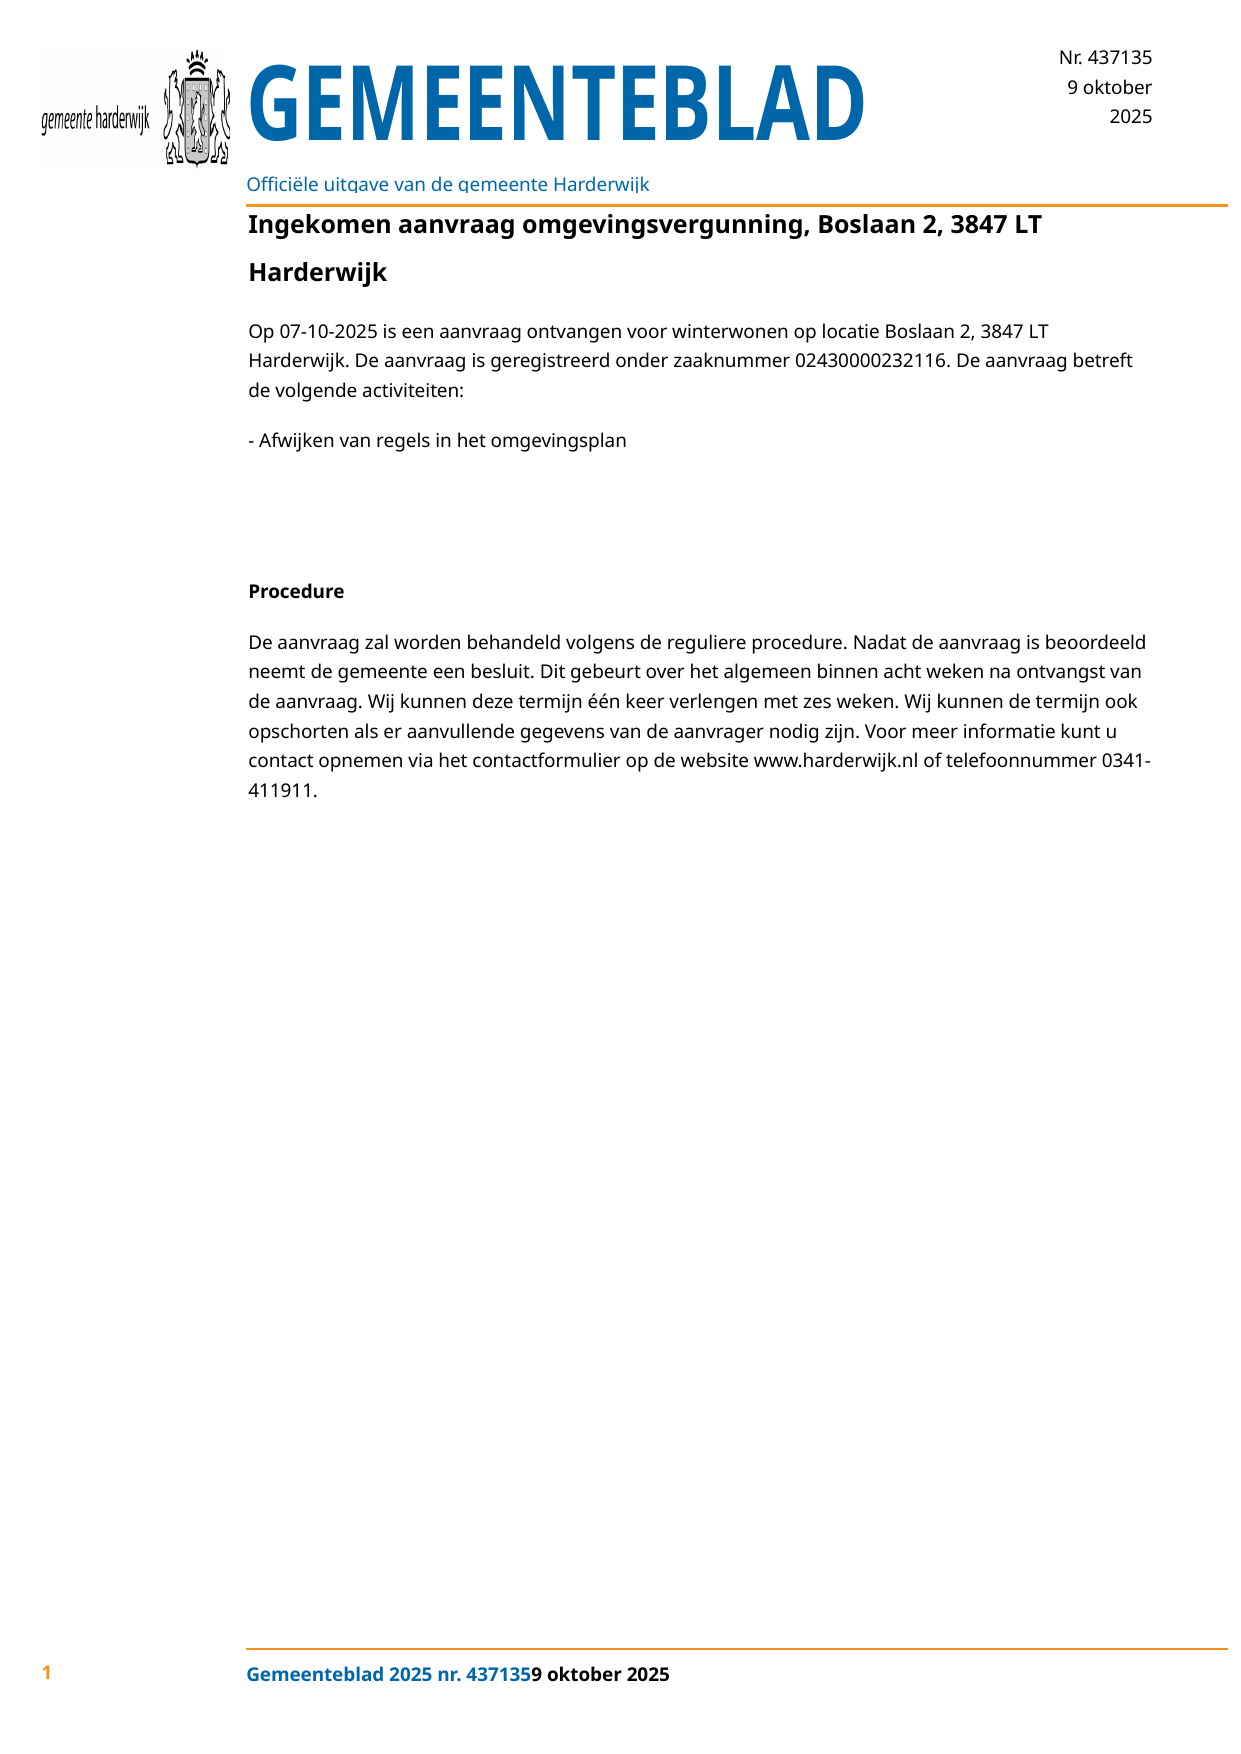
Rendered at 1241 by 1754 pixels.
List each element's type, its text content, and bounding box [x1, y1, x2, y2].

text De aanvraag zal worden behandeld volgens de reguliere procedure. Nadat de aanvraag is beoordeeld neemt de gemeente een besluit. Dit gebeurt over het algemeen binnen acht weken na ontvangst van de aanvraag. Wij kunnen deze termijn één keer verlengen met zes weken. Wij kunnen de termijn ook opschorten als er aanvullende gegevens van de aanvrager nodig zijn. Voor meer informatie kunt u contact opnemen via het contactformulier op de website www.harderwijk.nl of telefoonnummer 0341-411911. [248, 629, 1152, 803]
text Op 07-10-2025 is een aanvraag ontvangen voor winterwonen op locatie Boslaan 2, 3847 LT Harderwijk. De aanvraag is geregistreerd onder zaaknummer 02430000232116. De aanvraag betreft de volgende activiteiten: [248, 318, 1152, 403]
text Procedure [248, 579, 1152, 604]
picture [41, 47, 231, 172]
text - Afwijken van regels in het omgevingsplan [248, 427, 1152, 453]
text Ingekomen aanvraag omgevingsvergunning, Boslaan 2, 3847 LT Harderwijk [248, 207, 1152, 288]
